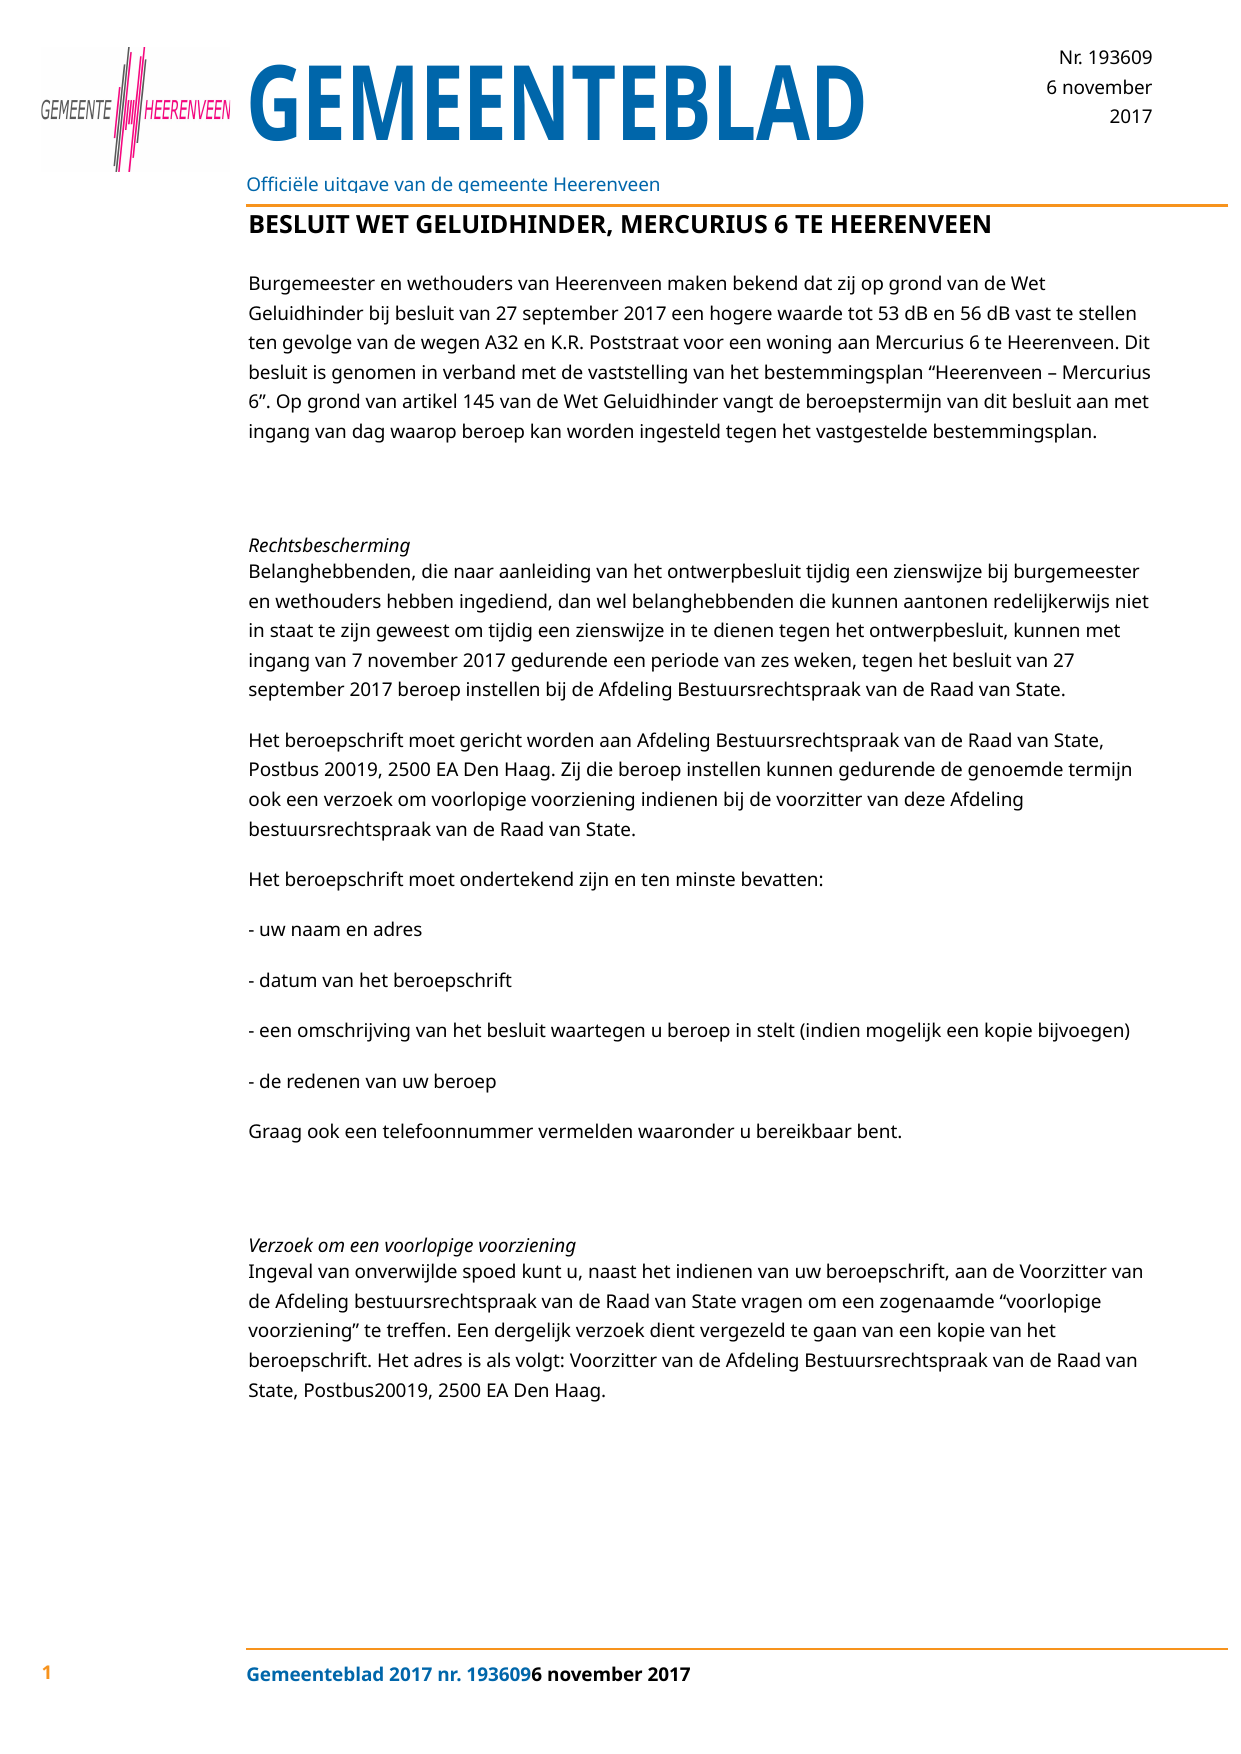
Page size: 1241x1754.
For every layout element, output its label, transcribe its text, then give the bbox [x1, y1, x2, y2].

text BESLUIT WET GELUIDHINDER, MERCURIUS 6 TE HEERENVEEN [248, 207, 1152, 241]
text Ingeval van onverwijlde spoed kunt u, naast het indienen van uw beroepschrift, aan de Voorzitter van de Afdeling bestuursrechtspraak van de Raad van State vragen om een zogenaamde “voorlopige voorziening” te treffen. Een dergelijk verzoek dient vergezeld te gaan van een kopie van het beroepschrift. Het adres is als volgt: Voorzitter van de Afdeling Bestuursrechtspraak van de Raad van State, Postbus20019, 2500 EA Den Haag. [248, 1258, 1152, 1402]
text Verzoek om een voorlopige voorziening [248, 1233, 1152, 1258]
text Het beroepschrift moet ondertekend zijn en ten minste bevatten: [248, 866, 1152, 892]
text Rechtsbescherming [248, 533, 1152, 558]
text - uw naam en adres [248, 917, 1152, 942]
text Belanghebbenden, die naar aanleiding van het ontwerpbesluit tijdig een zienswijze bij burgemeester en wethouders hebben ingediend, dan wel belanghebbenden die kunnen aantonen redelijkerwijs niet in staat te zijn geweest om tijdig een zienswijze in te dienen tegen het ontwerpbesluit, kunnen met ingang van 7 november 2017 gedurende een periode van zes weken, tegen het besluit van 27 september 2017 beroep instellen bij de Afdeling Bestuursrechtspraak van de Raad van State. [248, 558, 1152, 702]
text Graag ook een telefoonnummer vermelden waaronder u bereikbaar bent. [248, 1118, 1152, 1144]
text - de redenen van uw beroep [248, 1068, 1152, 1094]
text - datum van het beroepschrift [248, 967, 1152, 993]
text - een omschrijving van het besluit waartegen u beroep in stelt (indien mogelijk een kopie bijvoegen) [248, 1017, 1152, 1043]
picture [41, 47, 231, 172]
text Het beroepschrift moet gericht worden aan Afdeling Bestuursrechtspraak van de Raad van State, Postbus 20019, 2500 EA Den Haag. Zij die beroep instellen kunnen gedurende de genoemde termijn ook een verzoek om voorlopige voorziening indienen bij de voorzitter van deze Afdeling bestuursrechtspraak van de Raad van State. [248, 727, 1152, 842]
text Burgemeester en wethouders van Heerenveen maken bekend dat zij op grond van de Wet Geluidhinder bij besluit van 27 september 2017 een hogere waarde tot 53 dB en 56 dB vast te stellen ten gevolge van de wegen A32 en K.R. Poststraat voor een woning aan Mercurius 6 te Heerenveen. Dit besluit is genomen in verband met de vaststelling van het bestemmingsplan “Heerenveen – Mercurius 6”. Op grond van artikel 145 van de Wet Geluidhinder vangt de beroepstermijn van dit besluit aan met ingang van dag waarop beroep kan worden ingesteld tegen het vastgestelde bestemmingsplan. [248, 270, 1152, 444]
